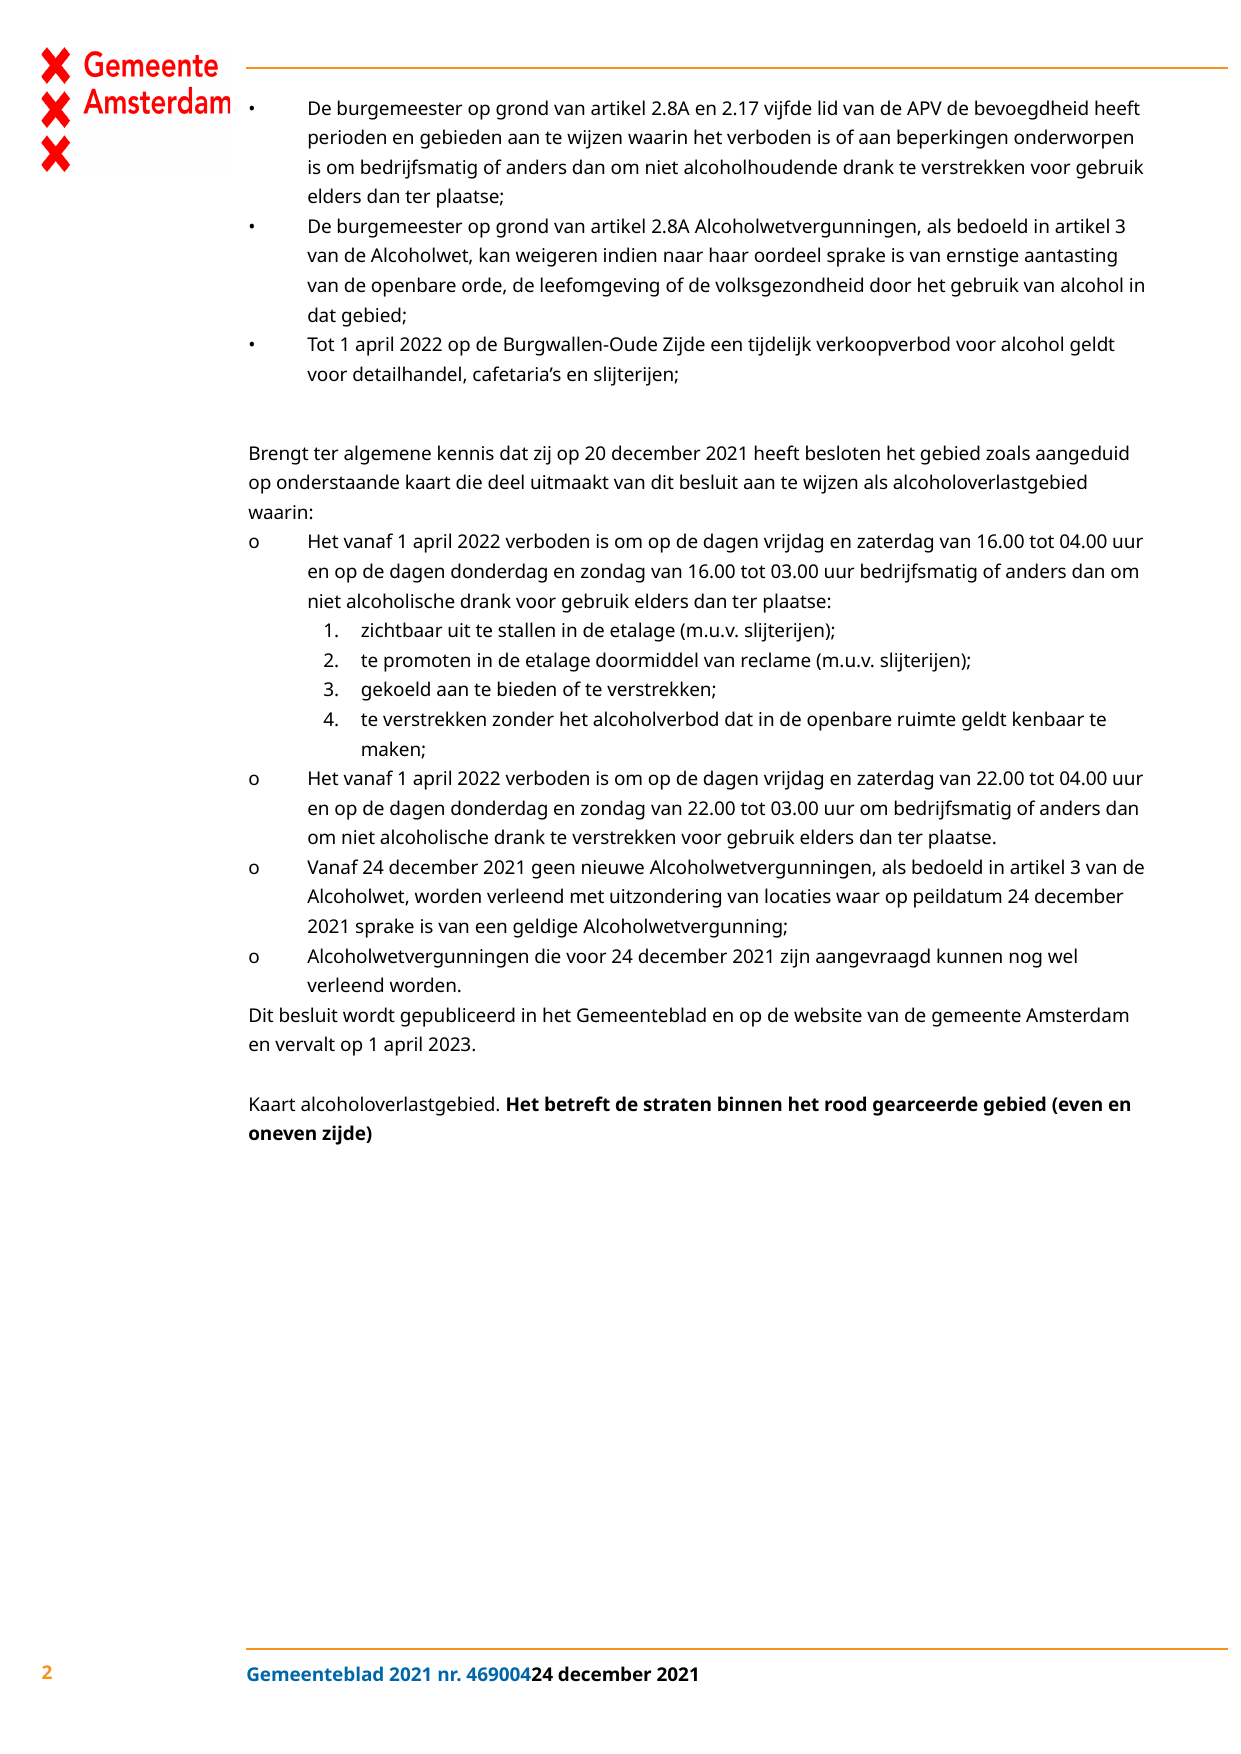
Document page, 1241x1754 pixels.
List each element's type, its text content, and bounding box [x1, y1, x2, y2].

list Het vanaf 1 april 2022 verboden is om op de dagen vrijdag en zaterdag van 16.00 tot 04.00 uur en op de dagen donderdag en zondag van 16.00 tot 03.00 uur bedrijfsmatig of anders dan om niet alcoholische drank voor gebruik elders dan ter plaatse: [248, 529, 1152, 613]
list Het vanaf 1 april 2022 verboden is om op de dagen vrijdag en zaterdag van 22.00 tot 04.00 uur en op de dagen donderdag en zondag van 22.00 tot 03.00 uur om bedrijfsmatig of anders dan om niet alcoholische drank te verstrekken voor gebruik elders dan ter plaatse. [248, 765, 1152, 850]
list Tot 1 april 2022 op de Burgwallen-Oude Zijde een tijdelijk verkoopverbod voor alcohol geldt voor detailhandel, cafetaria’s en slijterijen; [248, 331, 1152, 387]
text Dit besluit wordt gepubliceerd in het Gemeenteblad en op de website van de gemeente Amsterdam en vervalt op 1 april 2023. [248, 1002, 1152, 1057]
list De burgemeester op grond van artikel 2.8A Alcoholwetvergunningen, als bedoeld in artikel 3 van de Alcoholwet, kan weigeren indien naar haar oordeel sprake is van ernstige aantasting van de openbare orde, de leefomgeving of de volksgezondheid door het gebruik van alcohol in dat gebied; [248, 213, 1152, 328]
list te promoten in de etalage doormiddel van reclame (m.u.v. slijterijen); [323, 647, 1152, 673]
list zichtbaar uit te stallen in de etalage (m.u.v. slijterijen); [323, 617, 1152, 643]
list Vanaf 24 december 2021 geen nieuwe Alcoholwetvergunningen, als bedoeld in artikel 3 van de Alcoholwet, worden verleend met uitzondering van locaties waar op peildatum 24 december 2021 sprake is van een geldige Alcoholwetvergunning; [248, 854, 1152, 939]
list De burgemeester op grond van artikel 2.8A en 2.17 vijfde lid van de APV de bevoegdheid heeft perioden en gebieden aan te wijzen waarin het verboden is of aan beperkingen onderworpen is om bedrijfsmatig of anders dan om niet alcoholhoudende drank te verstrekken voor gebruik elders dan ter plaatse; [248, 95, 1152, 209]
text Brengt ter algemene kennis dat zij op 20 december 2021 heeft besloten het gebied zoals aangeduid op onderstaande kaart die deel uitmaakt van dit besluit aan te wijzen als alcoholoverlastgebied waarin: [248, 440, 1152, 525]
picture [41, 47, 231, 172]
list Alcoholwetvergunningen die voor 24 december 2021 zijn aangevraagd kunnen nog wel verleend worden. [248, 943, 1152, 998]
list gekoeld aan te bieden of te verstrekken; [323, 677, 1152, 702]
text Kaart alcoholoverlastgebied. Het betreft de straten binnen het rood gearceerde gebied (even en oneven zijde) [248, 1091, 1152, 1146]
list te verstrekken zonder het alcoholverbod dat in de openbare ruimte geldt kenbaar te maken; [323, 706, 1152, 761]
